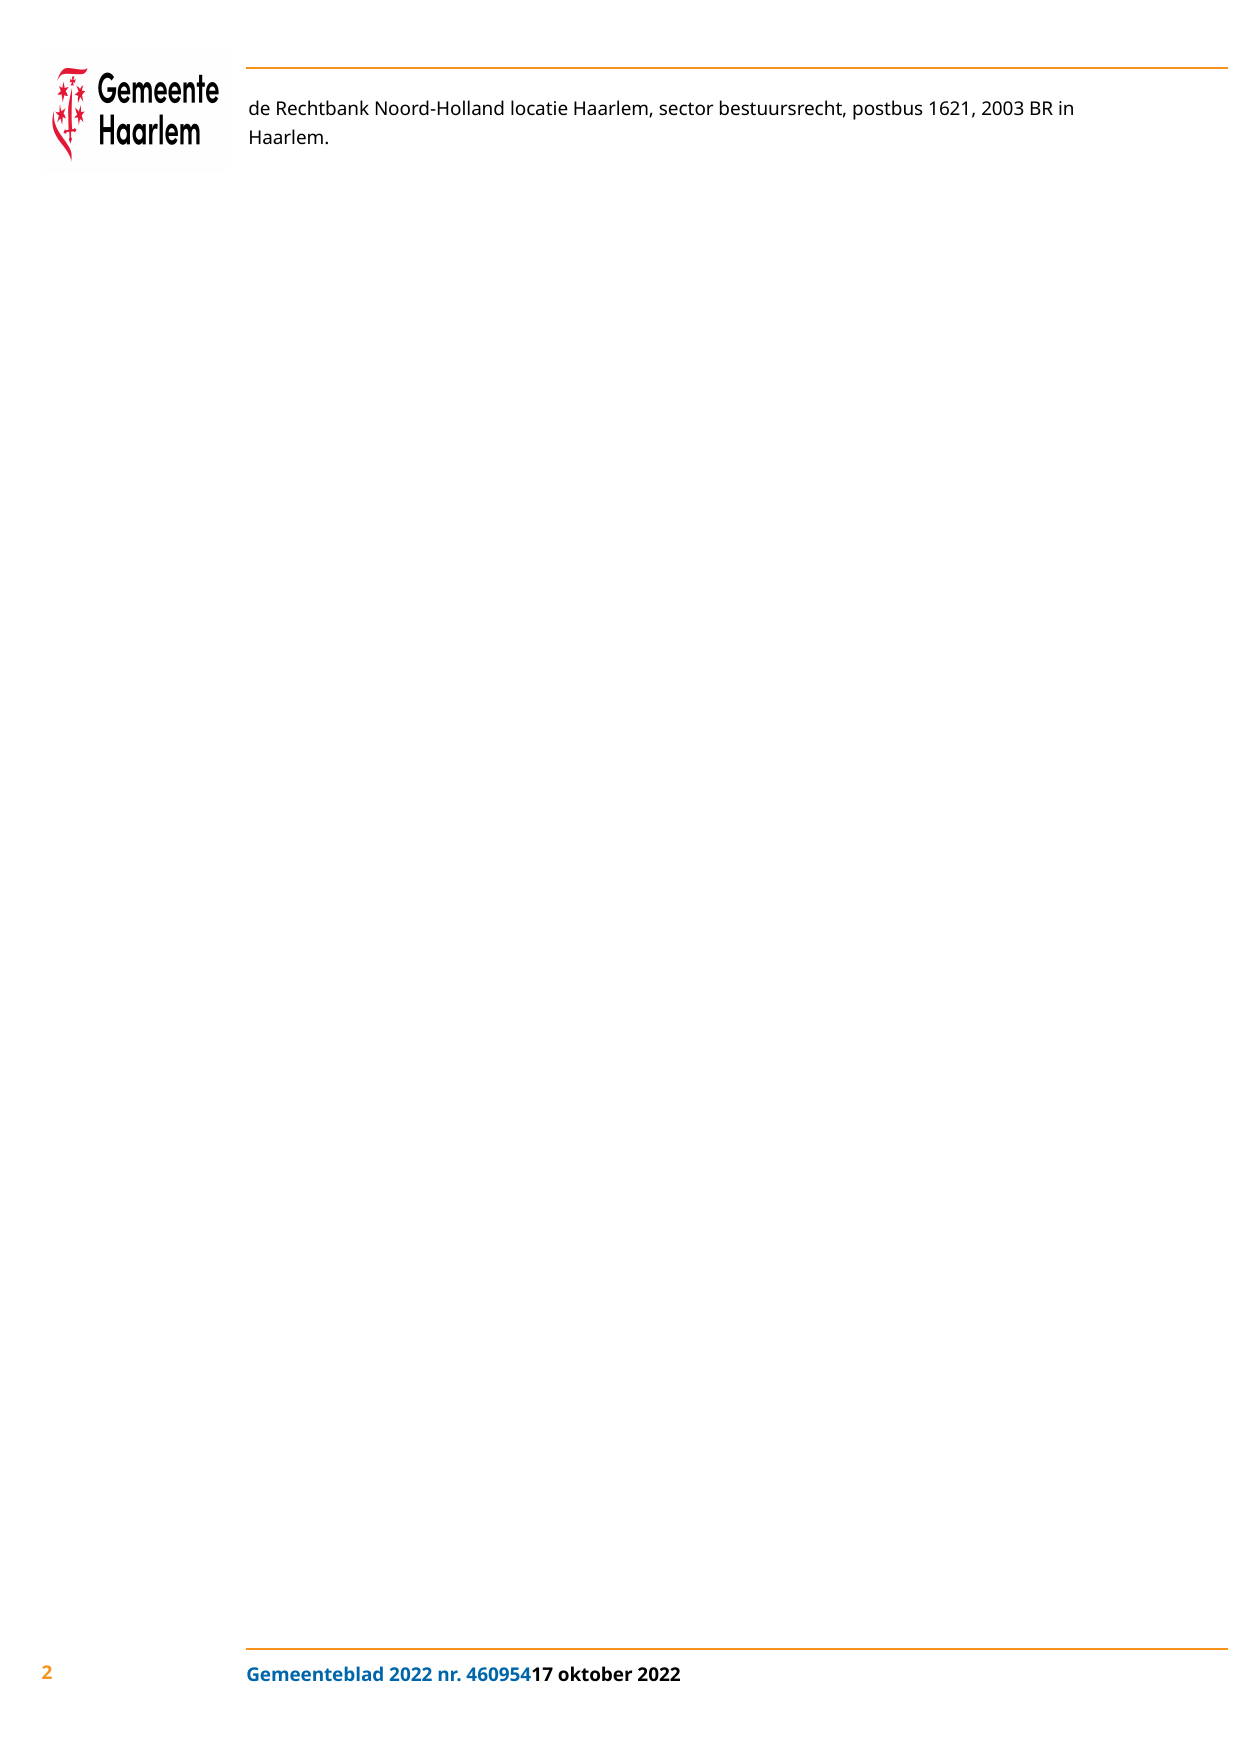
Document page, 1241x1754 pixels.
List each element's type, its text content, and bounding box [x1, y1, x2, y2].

text de Rechtbank Noord-Holland locatie Haarlem, sector bestuursrecht, postbus 1621, 2003 BR in Haarlem. [248, 95, 1152, 150]
picture [41, 47, 231, 172]
